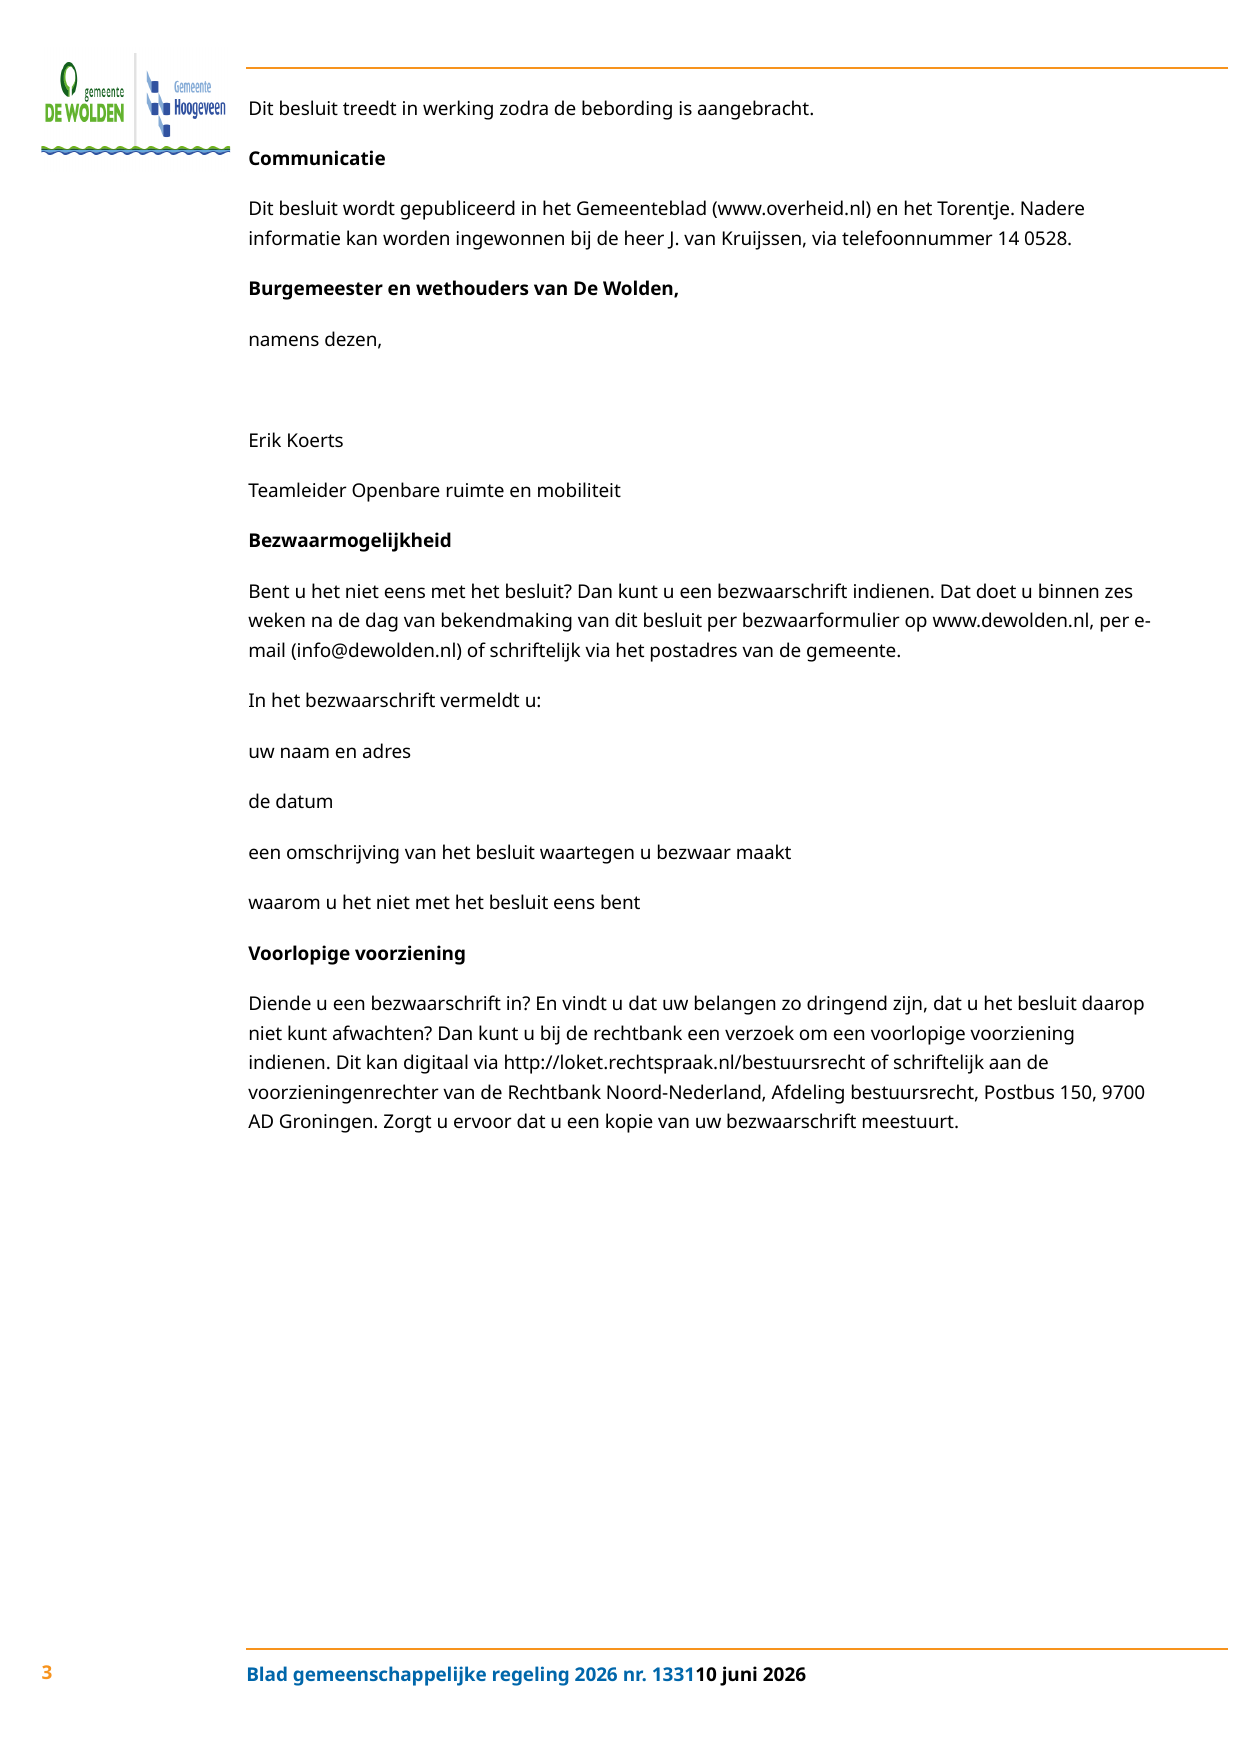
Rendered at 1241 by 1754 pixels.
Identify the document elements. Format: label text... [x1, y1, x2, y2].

text een omschrijving van het besluit waartegen u bezwaar maakt [248, 839, 1152, 865]
text Bezwaarmogelijkheid [248, 528, 1152, 553]
text Communicatie [248, 145, 1152, 171]
text waarom u het niet met het besluit eens bent [248, 889, 1152, 915]
text uw naam en adres [248, 738, 1152, 764]
text Diende u een bezwaarschrift in? En vindt u dat uw belangen zo dringend zijn, dat u het besluit daarop niet kunt afwachten? Dan kunt u bij de rechtbank een verzoek om een voorlopige voorziening indienen. Dit kan digitaal via http://loket.rechtspraak.nl/bestuursrecht of schriftelijk aan de voorzieningenrechter van de Rechtbank Noord-Nederland, Afdeling bestuursrecht, Postbus 150, 9700 AD Groningen. Zorgt u ervoor dat u een kopie van uw bezwaarschrift meestuurt. [248, 990, 1152, 1134]
text Voorlopige voorziening [248, 940, 1152, 966]
text namens dezen, [248, 326, 1152, 352]
text In het bezwaarschrift vermeldt u: [248, 688, 1152, 713]
text Burgemeester en wethouders van De Wolden, [248, 276, 1152, 301]
text Dit besluit treedt in werking zodra de bebording is aangebracht. [248, 95, 1152, 121]
text Teamleider Openbare ruimte en mobiliteit [248, 477, 1152, 503]
picture [41, 47, 231, 172]
text Erik Koerts [248, 427, 1152, 453]
text Bent u het niet eens met het besluit? Dan kunt u een bezwaarschrift indienen. Dat doet u binnen zes weken na de dag van bekendmaking van dit besluit per bezwaarformulier op www.dewolden.nl, per e-mail (info@dewolden.nl) of schriftelijk via het postadres van de gemeente. [248, 578, 1152, 663]
text de datum [248, 788, 1152, 814]
text Dit besluit wordt gepubliceerd in het Gemeenteblad (www.overheid.nl) en het Torentje. Nadere informatie kan worden ingewonnen bij de heer J. van Kruijssen, via telefoonnummer 14 0528. [248, 196, 1152, 251]
